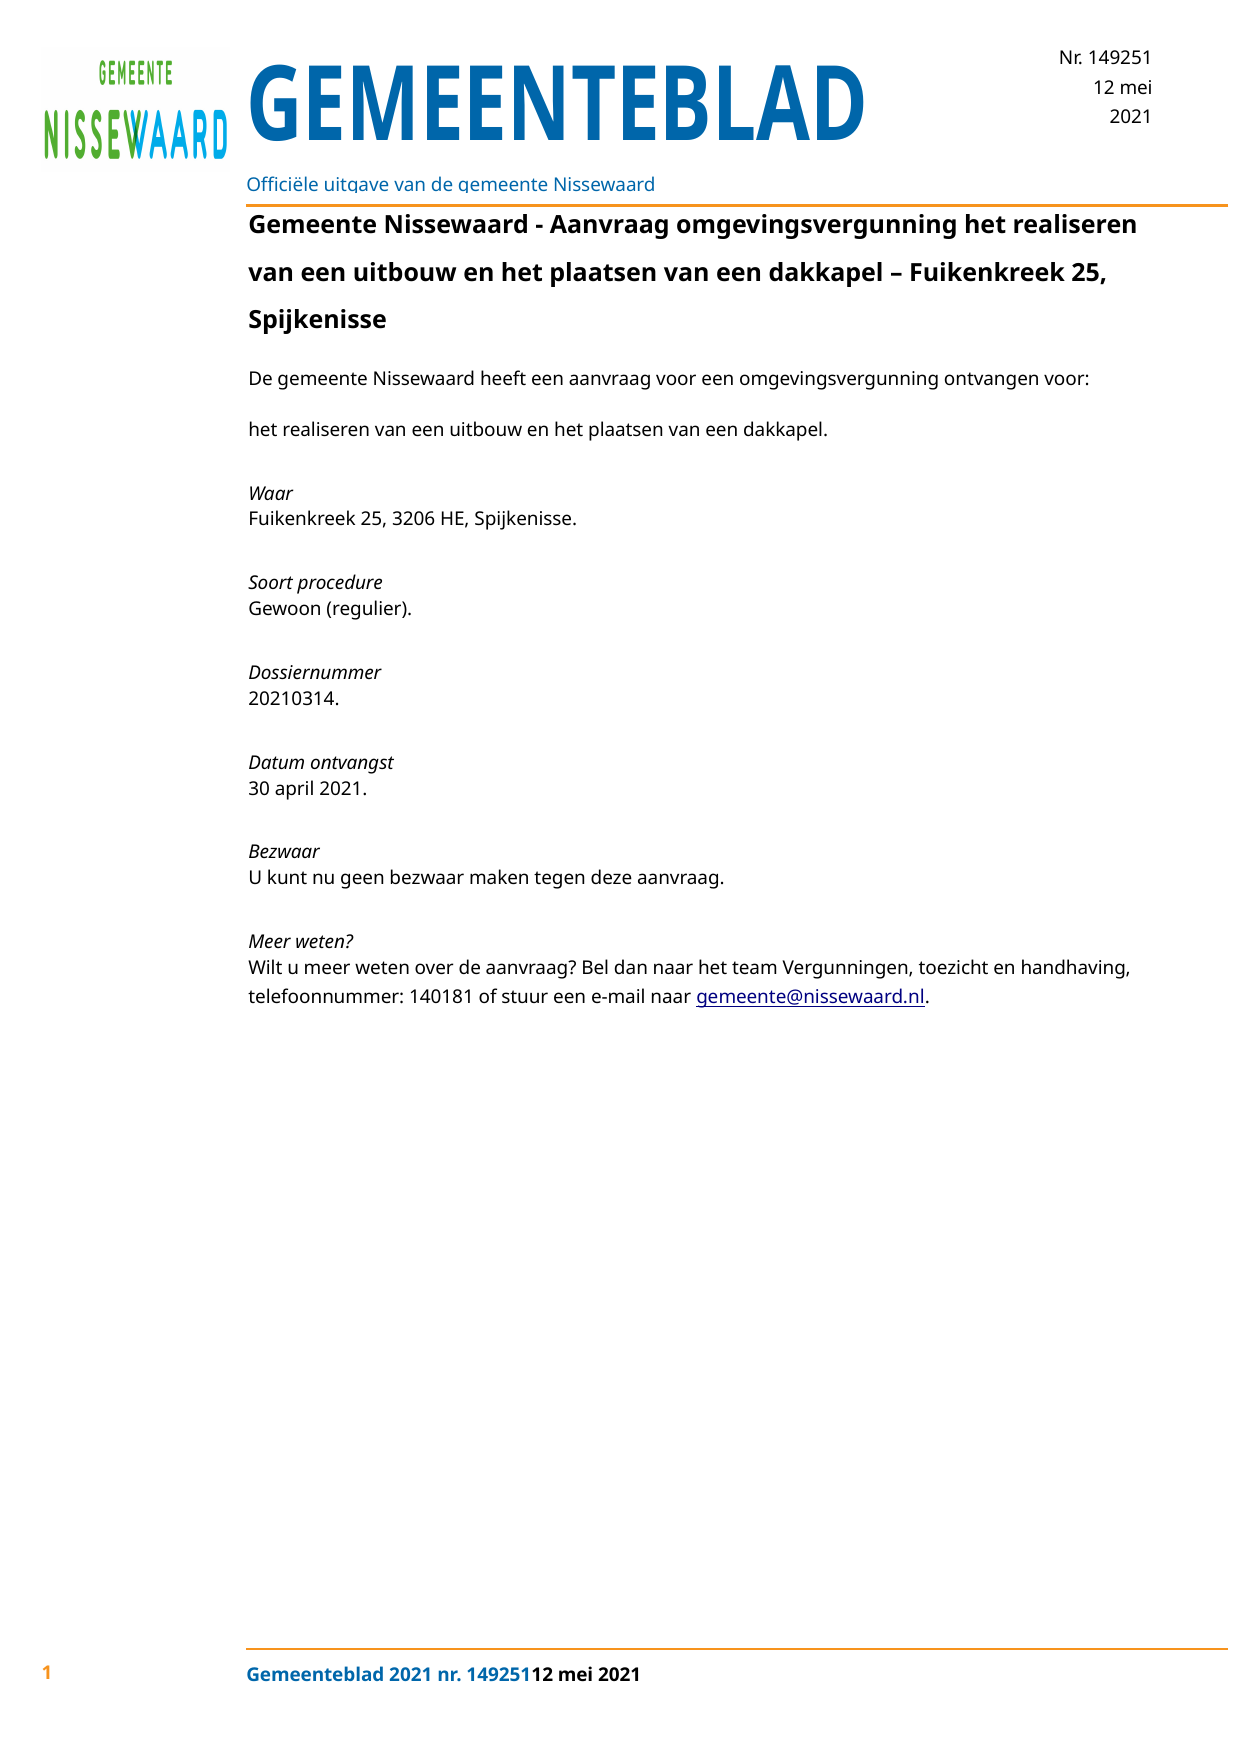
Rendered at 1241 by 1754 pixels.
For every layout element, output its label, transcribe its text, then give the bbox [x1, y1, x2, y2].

text 20210314. [248, 685, 1152, 711]
text Soort procedure [248, 569, 1152, 595]
text Wilt u meer weten over de aanvraag? Bel dan naar het team Vergunningen, toezicht en handhaving, telefoonnummer: 140181 of stuur een e-mail naar gemeente@nissewaard.nl. [248, 954, 1152, 1009]
text Bezwaar [248, 839, 1152, 864]
text De gemeente Nissewaard heeft een aanvraag voor een omgevingsvergunning ontvangen voor: [248, 366, 1152, 391]
text Meer weten? [248, 928, 1152, 954]
text Gewoon (regulier). [248, 595, 1152, 621]
text het realiseren van een uitbouw en het plaatsen van een dakkapel. [248, 416, 1152, 442]
text U kunt nu geen bezwaar maken tegen deze aanvraag. [248, 864, 1152, 890]
text Fuikenkreek 25, 3206 HE, Spijkenisse. [248, 506, 1152, 531]
picture [41, 47, 231, 172]
text Dossiernummer [248, 659, 1152, 685]
text 30 april 2021. [248, 775, 1152, 800]
text Waar [248, 480, 1152, 506]
text Gemeente Nissewaard - Aanvraag omgevingsvergunning het realiseren van een uitbouw en het plaatsen van een dakkapel – Fuikenkreek 25, Spijkenisse [248, 207, 1152, 336]
text Datum ontvangst [248, 749, 1152, 775]
